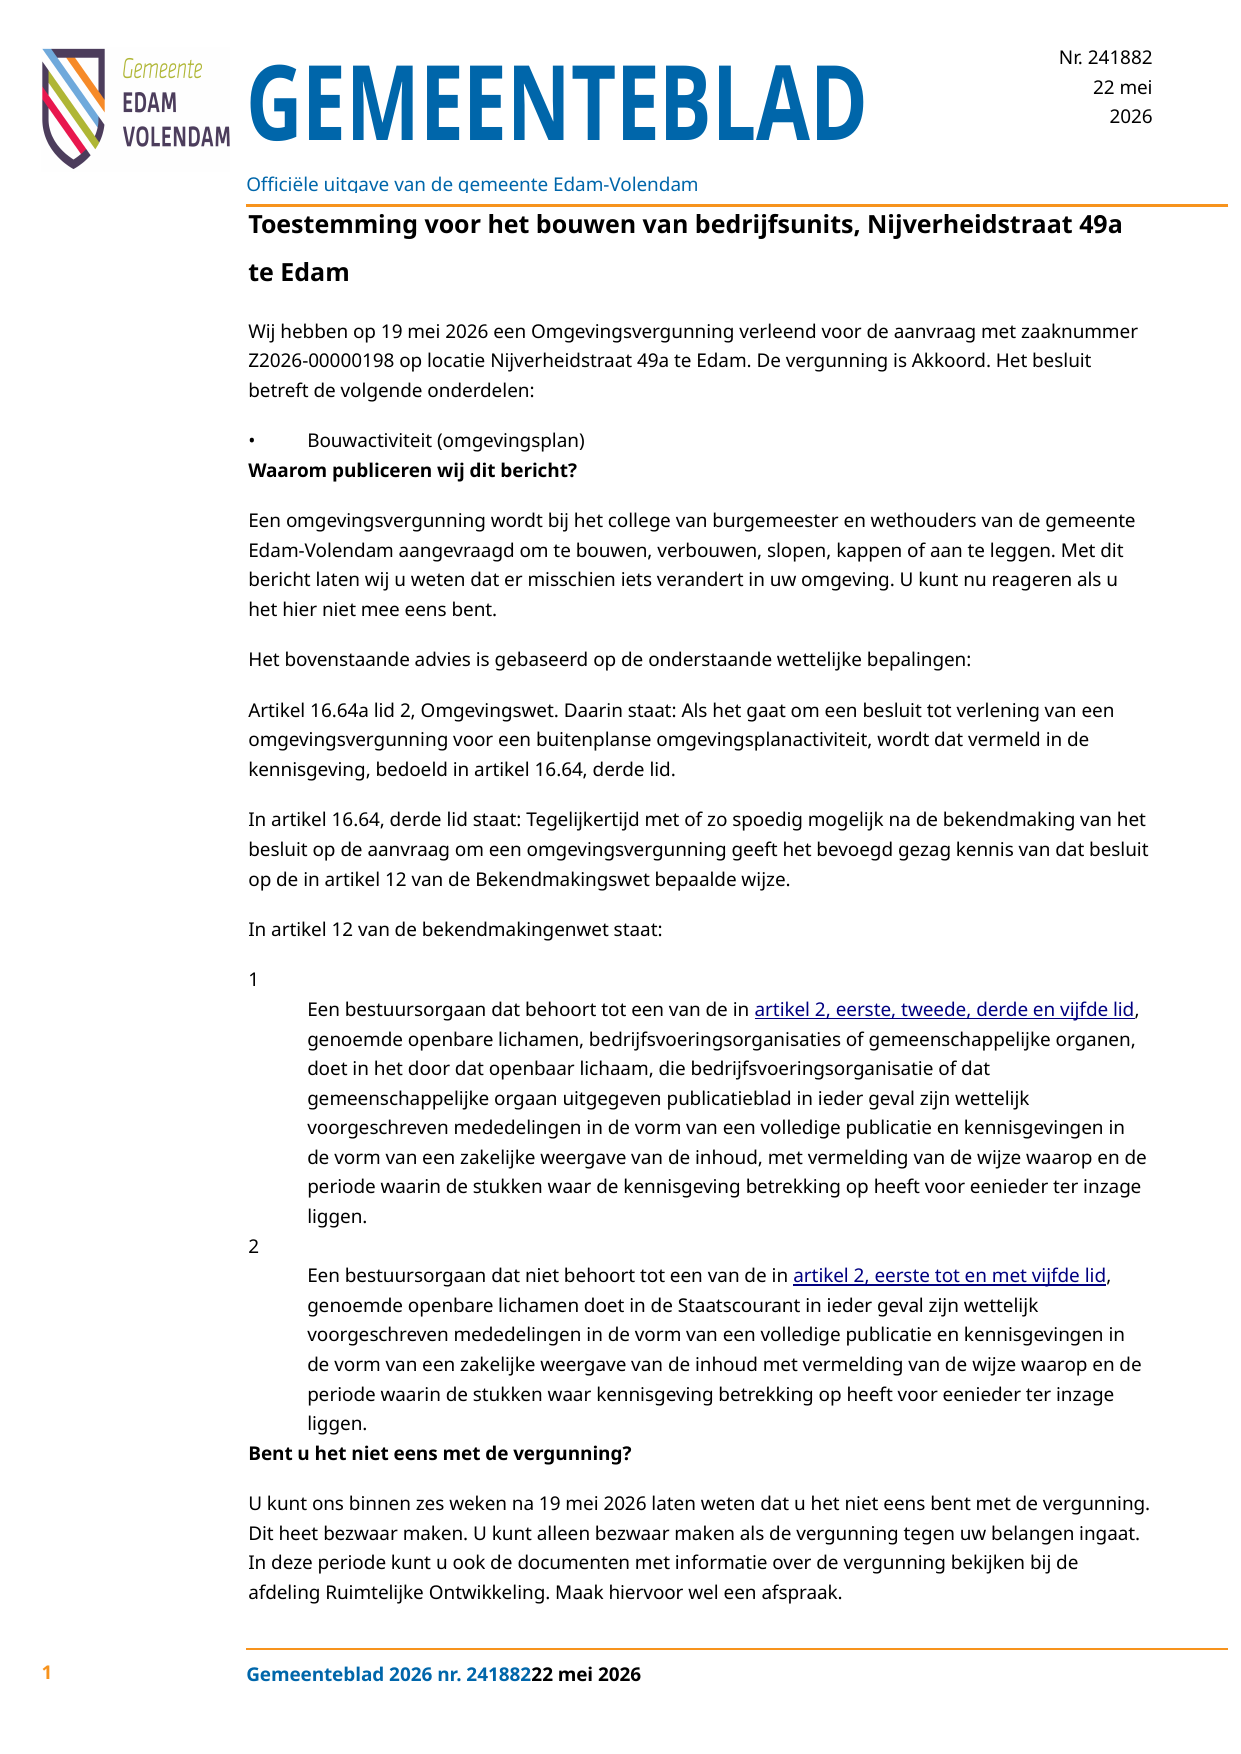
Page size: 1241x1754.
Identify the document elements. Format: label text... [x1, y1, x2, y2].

text Toestemming voor het bouwen van bedrijfsunits, Nijverheidstraat 49a te Edam [248, 207, 1152, 288]
text U kunt ons binnen zes weken na 19 mei 2026 laten weten dat u het niet eens bent met de vergunning. Dit heet bezwaar maken. U kunt alleen bezwaar maken als de vergunning tegen uw belangen ingaat. In deze periode kunt u ook de documenten met informatie over de vergunning bekijken bij de afdeling Ruimtelijke Ontwikkeling. Maak hiervoor wel een afspraak. [248, 1490, 1152, 1605]
text In artikel 12 van de bekendmakingenwet staat: [248, 916, 1152, 942]
text Wij hebben op 19 mei 2026 een Omgevingsvergunning verleend voor de aanvraag met zaaknummer Z2026-00000198 op locatie Nijverheidstraat 49a te Edam. De vergunning is Akkoord. Het besluit betreft de volgende onderdelen: [248, 318, 1152, 403]
text Bent u het niet eens met de vergunning? [248, 1440, 1152, 1466]
text Het bovenstaande advies is gebaseerd op de onderstaande wettelijke bepalingen: [248, 647, 1152, 672]
list Een bestuursorgaan dat behoort tot een van de in artikel 2, eerste, tweede, derde en vijfde lid, genoemde openbare lichamen, bedrijfsvoeringsorganisaties of gemeenschappelijke organen, doet in het door dat openbaar lichaam, die bedrijfsvoeringsorganisatie of dat gemeenschappelijke orgaan uitgegeven publicatieblad in ieder geval zijn wettelijk voorgeschreven mededelingen in de vorm van een volledige publicatie en kennisgevingen in de vorm van een zakelijke weergave van de inhoud, met vermelding van de wijze waarop en de periode waarin de stukken waar de kennisgeving betrekking op heeft voor eenieder ter inzage liggen. [248, 996, 1152, 1229]
text In artikel 16.64, derde lid staat: Tegelijkertijd met of zo spoedig mogelijk na de bekendmaking van het besluit op de aanvraag om een omgevingsvergunning geeft het bevoegd gezag kennis van dat besluit op de in artikel 12 van de Bekendmakingswet bepaalde wijze. [248, 807, 1152, 892]
text Artikel 16.64a lid 2, Omgevingswet. Daarin staat: Als het gaat om een besluit tot verlening van een omgevingsvergunning voor een buitenplanse omgevingsplanactiviteit, wordt dat vermeld in de kennisgeving, bedoeld in artikel 16.64, derde lid. [248, 697, 1152, 782]
list Een bestuursorgaan dat niet behoort tot een van de in artikel 2, eerste tot en met vijfde lid, genoemde openbare lichamen doet in de Staatscourant in ieder geval zijn wettelijk voorgeschreven mededelingen in de vorm van een volledige publicatie en kennisgevingen in de vorm van een zakelijke weergave van de inhoud met vermelding van de wijze waarop en de periode waarin de stukken waar kennisgeving betrekking op heeft voor eenieder ter inzage liggen. [248, 1262, 1152, 1436]
text Waarom publiceren wij dit bericht? [248, 457, 1152, 483]
list Bouwactiviteit (omgevingsplan) [248, 427, 1152, 453]
text Een omgevingsvergunning wordt bij het college van burgemeester en wethouders van de gemeente Edam-Volendam aangevraagd om te bouwen, verbouwen, slopen, kappen of aan te leggen. Met dit bericht laten wij u weten dat er misschien iets verandert in uw omgeving. U kunt nu reageren als u het hier niet mee eens bent. [248, 507, 1152, 622]
picture [41, 47, 231, 172]
